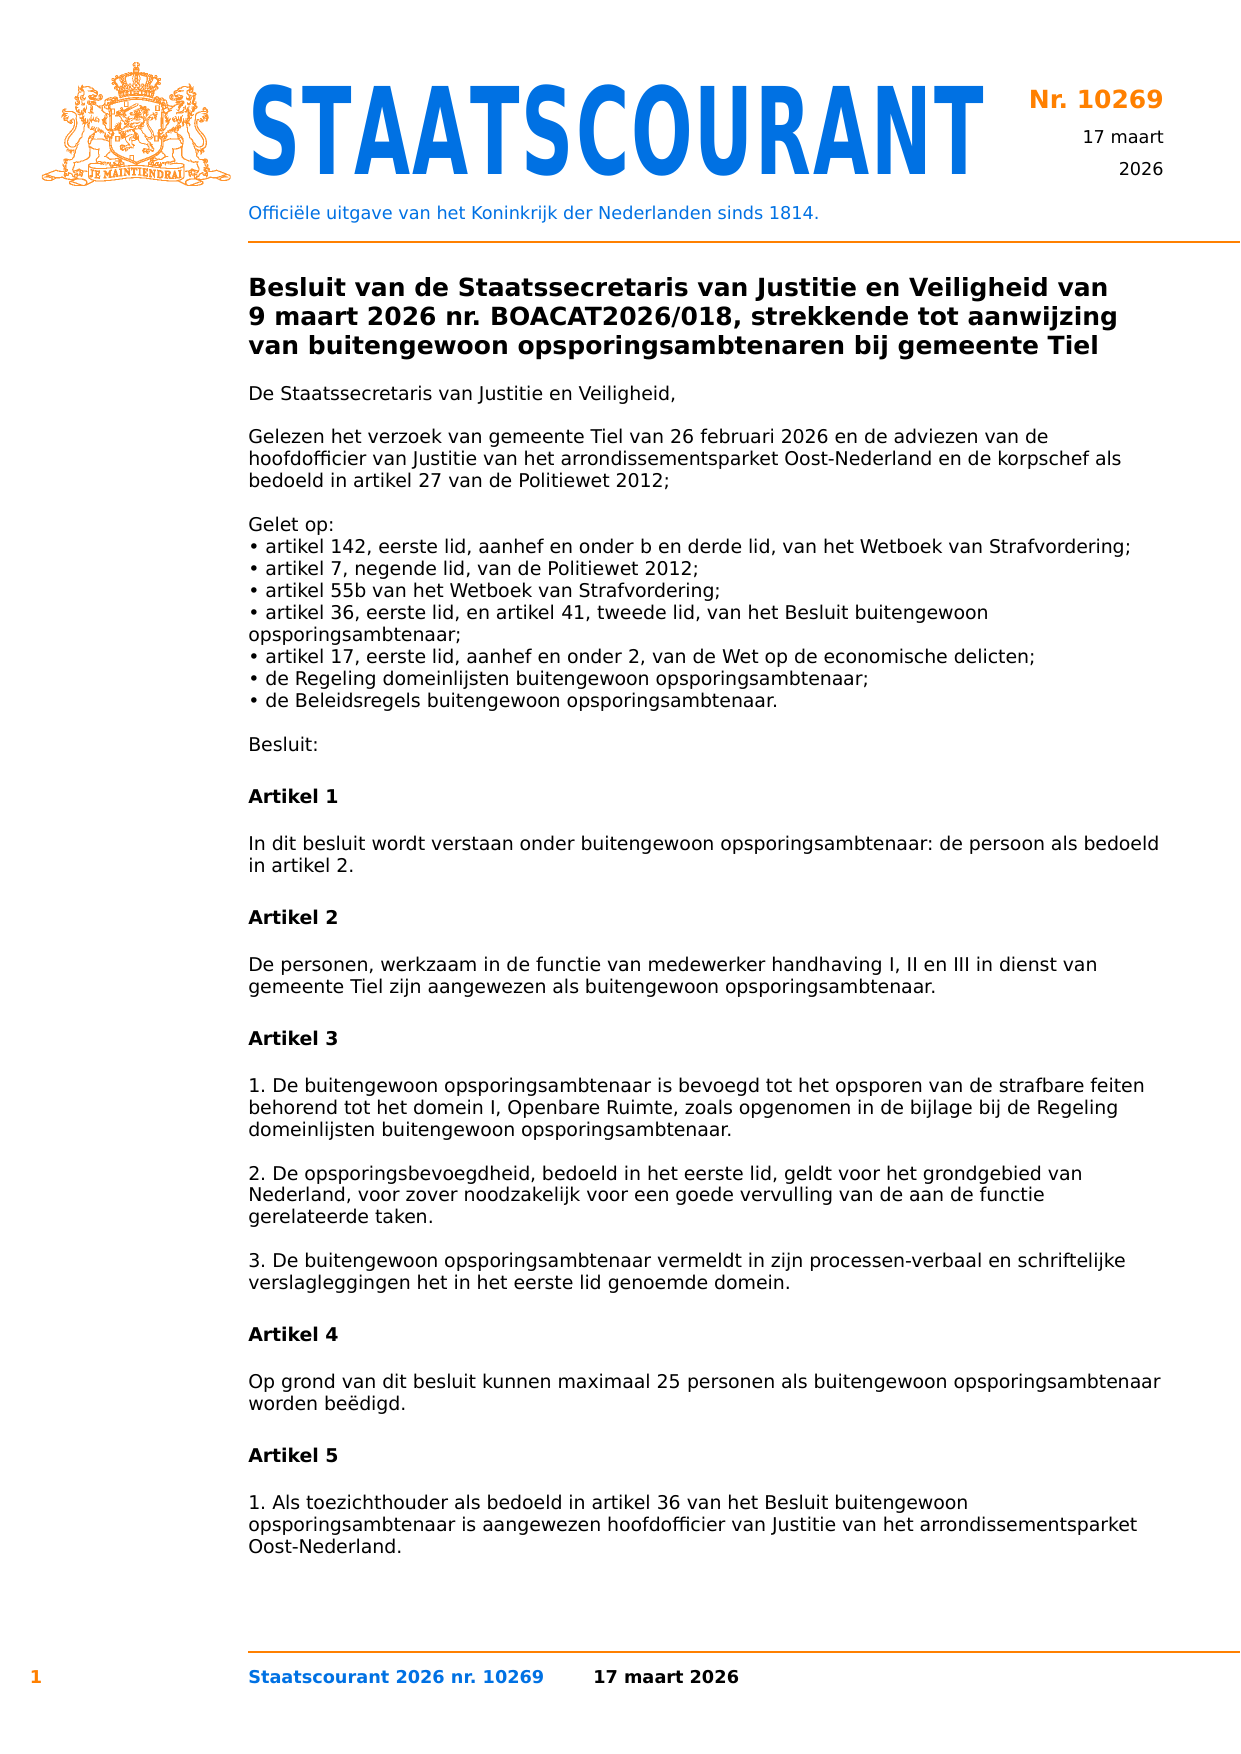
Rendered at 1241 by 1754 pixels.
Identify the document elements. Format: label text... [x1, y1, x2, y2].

text De personen, werkzaam in de functie van medewerker handhaving I, II en III in dienst van gemeente Tiel zijn aangewezen als buitengewoon opsporingsambtenaar. [248, 954, 1163, 998]
text • de Regeling domeinlijsten buitengewoon opsporingsambtenaar; [248, 668, 1163, 690]
text 2. De opsporingsbevoegdheid, bedoeld in het eerste lid, geldt voor het grondgebied van Nederland, voor zover noodzakelijk voor een goede vervulling van de aan de functie gerelateerde taken. [248, 1162, 1163, 1228]
text • artikel 7, negende lid, van de Politiewet 2012; [248, 558, 1163, 580]
text Gelezen het verzoek van gemeente Tiel van 26 februari 2026 en de adviezen van de hoofdofficier van Justitie van het arrondissementsparket Oost-Nederland en de korpschef als bedoeld in artikel 27 van de Politiewet 2012; [248, 426, 1163, 492]
text De Staatssecretaris van Justitie en Veiligheid, [248, 382, 1163, 404]
table_header Nr. 10269 [998, 62, 1240, 121]
subtitle Artikel 3 [248, 1028, 1163, 1049]
table_header [25, 62, 248, 241]
subtitle Artikel 1 [248, 786, 1163, 808]
text 1. De buitengewoon opsporingsambtenaar is bevoegd tot het opsporen van de strafbare feiten behorend tot het domein I, Openbare Ruimte, zoals opgenomen in de bijlage bij de Regeling domeinlijsten buitengewoon opsporingsambtenaar. [248, 1074, 1163, 1141]
text Op grond van dit besluit kunnen maximaal 25 personen als buitengewoon opsporingsambtenaar worden beëdigd. [248, 1371, 1163, 1415]
text • artikel 55b van het Wetboek van Strafvordering; [248, 580, 1163, 602]
text 3. De buitengewoon opsporingsambtenaar vermeldt in zijn processen-verbaal en schriftelijke verslagleggingen het in het eerste lid genoemde domein. [248, 1250, 1163, 1294]
subtitle Besluit van de Staatssecretaris van Justitie en Veiligheid van 9 maart 2026 nr. BOACAT2026/018, strekkende tot aanwijzing van buitengewoon opsporingsambtenaren bij gemeente Tiel [248, 273, 1163, 361]
text Besluit: [248, 734, 1163, 756]
text • artikel 17, eerste lid, aanhef en onder 2, van de Wet op de economische delicten; [248, 646, 1163, 668]
table_header STAATSCOURANT [248, 62, 998, 203]
table_cell 17 maart [998, 121, 1240, 153]
table_cell Officiële uitgave van het Koninkrijk der Nederlanden sinds 1814. [248, 203, 1240, 241]
text 1. Als toezichthouder als bedoeld in artikel 36 van het Besluit buitengewoon opsporingsambtenaar is aangewezen hoofdofficier van Justitie van het arrondissementsparket Oost-Nederland. [248, 1492, 1163, 1558]
subtitle Artikel 2 [248, 907, 1163, 929]
text • artikel 36, eerste lid, en artikel 41, tweede lid, van het Besluit buitengewoon opsporingsambtenaar; [248, 602, 1163, 646]
text • artikel 142, eerste lid, aanhef en onder b en derde lid, van het Wetboek van Strafvordering; [248, 536, 1163, 558]
picture [41, 62, 231, 186]
text Gelet op: [248, 514, 1163, 536]
subtitle Artikel 4 [248, 1324, 1163, 1346]
text In dit besluit wordt verstaan onder buitengewoon opsporingsambtenaar: de persoon als bedoeld in artikel 2. [248, 833, 1163, 877]
table_cell 2026 [998, 153, 1240, 203]
subtitle Artikel 5 [248, 1445, 1163, 1467]
text • de Beleidsregels buitengewoon opsporingsambtenaar. [248, 690, 1163, 712]
